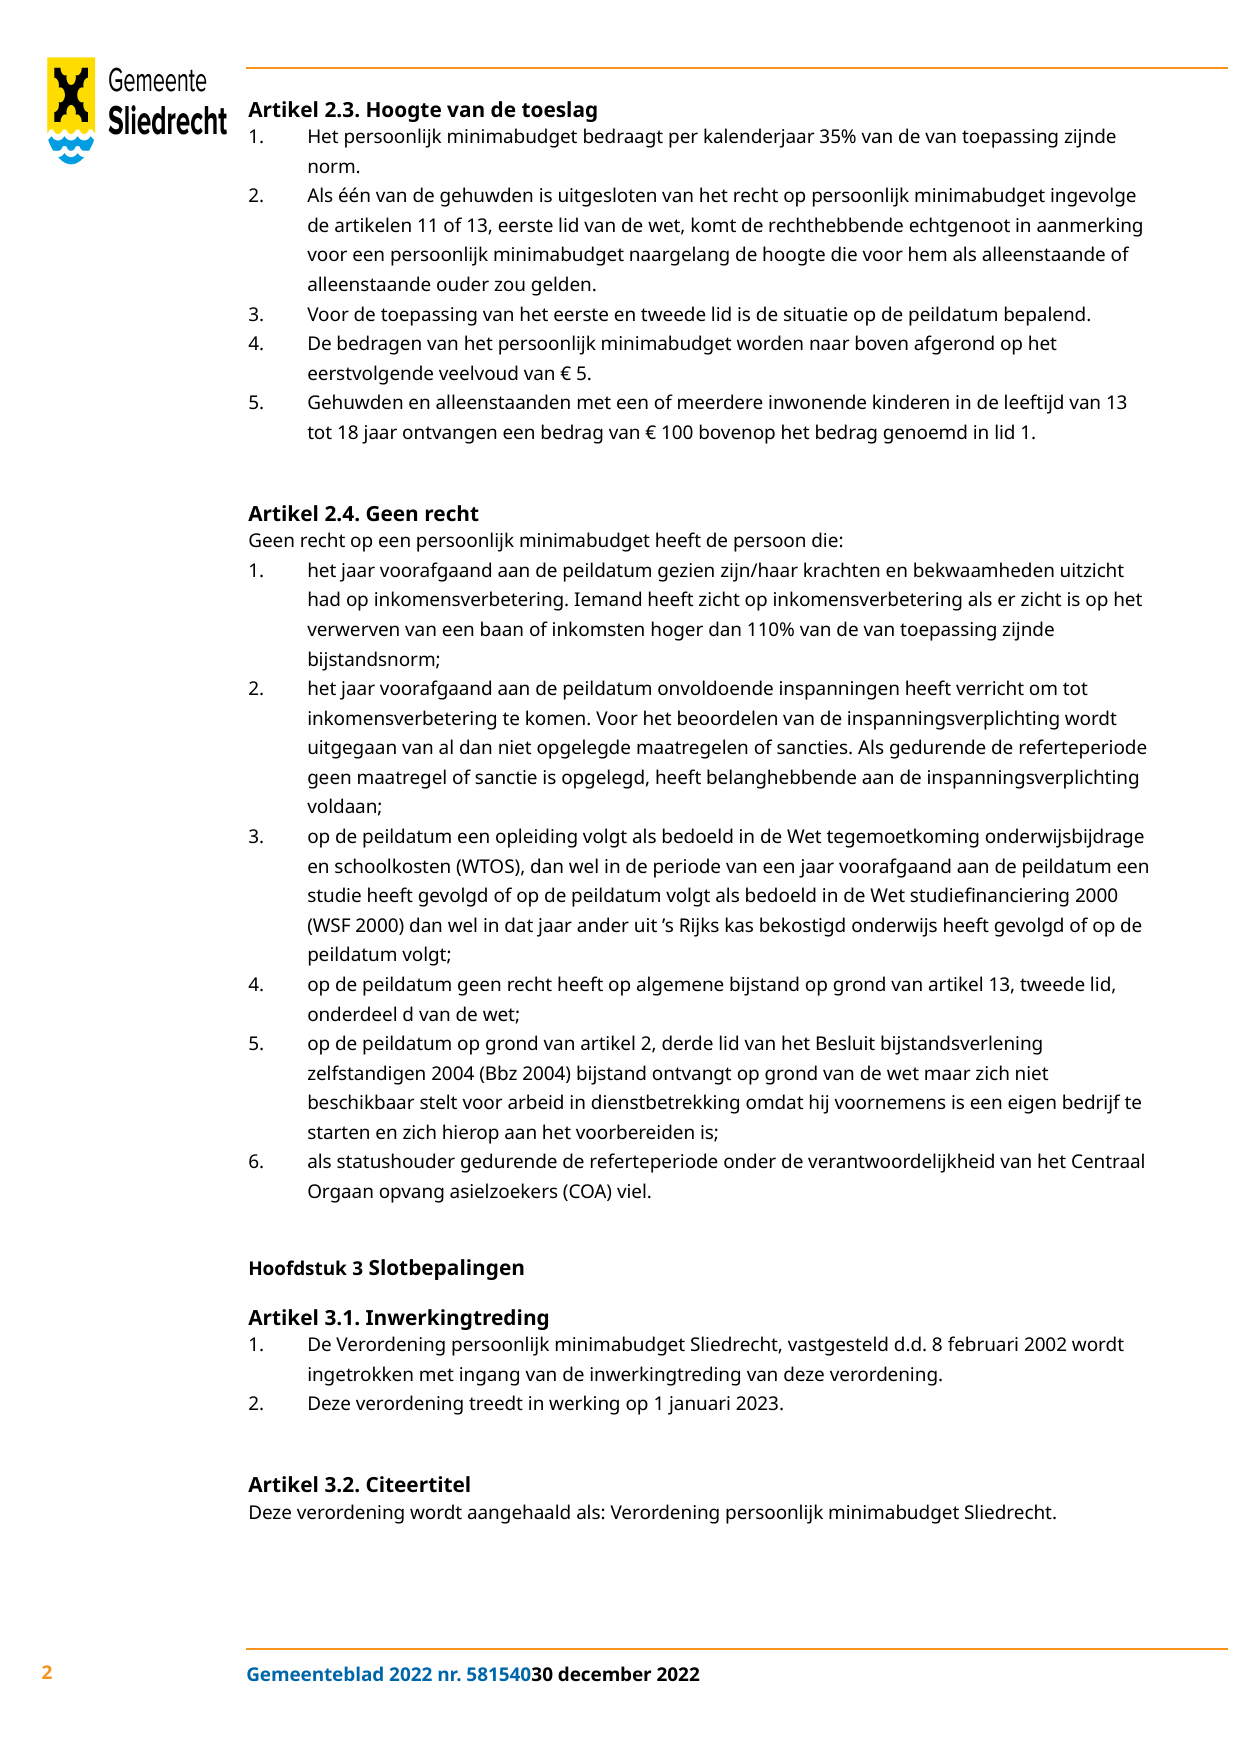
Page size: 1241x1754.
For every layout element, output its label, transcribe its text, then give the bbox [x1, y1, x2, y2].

list Als één van de gehuwden is uitgesloten van het recht op persoonlijk minimabudget ingevolge de artikelen 11 of 13, eerste lid van de wet, komt de rechthebbende echtgenoot in aanmerking voor een persoonlijk minimabudget naargelang de hoogte die voor hem als alleenstaande of alleenstaande ouder zou gelden. [248, 182, 1152, 297]
list op de peildatum op grond van artikel 2, derde lid van het Besluit bijstandsverlening zelfstandigen 2004 (Bbz 2004) bijstand ontvangt op grond van de wet maar zich niet beschikbaar stelt voor arbeid in dienstbetrekking omdat hij voornemens is een eigen bedrijf te starten en zich hierop aan het voorbereiden is; [248, 1030, 1152, 1145]
text Geen recht op een persoonlijk minimabudget heeft de persoon die: [248, 527, 1152, 553]
list op de peildatum een opleiding volgt als bedoeld in de Wet tegemoetkoming onderwijsbijdrage en schoolkosten (WTOS), dan wel in de periode van een jaar voorafgaand aan de peildatum een studie heeft gevolgd of op de peildatum volgt als bedoeld in de Wet studiefinanciering 2000 (WSF 2000) dan wel in dat jaar ander uit ’s Rijks kas bekostigd onderwijs heeft gevolgd of op de peildatum volgt; [248, 823, 1152, 967]
text Hoofdstuk 3 Slotbepalingen [248, 1253, 1152, 1282]
list De Verordening persoonlijk minimabudget Sliedrecht, vastgesteld d.d. 8 februari 2002 wordt ingetrokken met ingang van de inwerkingtreding van deze verordening. [248, 1331, 1152, 1387]
list het jaar voorafgaand aan de peildatum gezien zijn/haar krachten en bekwaamheden uitzicht had op inkomensverbetering. Iemand heeft zicht op inkomensverbetering als er zicht is op het verwerven van een baan of inkomsten hoger dan 110% van de van toepassing zijnde bijstandsnorm; [248, 557, 1152, 672]
list Voor de toepassing van het eerste en tweede lid is de situatie op de peildatum bepalend. [248, 301, 1152, 326]
list Deze verordening treedt in werking op 1 januari 2023. [248, 1390, 1152, 1416]
text Artikel 2.3. Hoogte van de toeslag [248, 95, 1152, 123]
list het jaar voorafgaand aan de peildatum onvoldoende inspanningen heeft verricht om tot inkomensverbetering te komen. Voor het beoordelen van de inspanningsverplichting wordt uitgegaan van al dan niet opgelegde maatregelen of sancties. Als gedurende de referteperiode geen maatregel of sanctie is opgelegd, heeft belanghebbende aan de inspanningsverplichting voldaan; [248, 675, 1152, 819]
list als statushouder gedurende de referteperiode onder de verantwoordelijkheid van het Centraal Orgaan opvang asielzoekers (COA) viel. [248, 1149, 1152, 1204]
text Deze verordening wordt aangehaald als: Verordening persoonlijk minimabudget Sliedrecht. [248, 1499, 1152, 1524]
text Artikel 2.4. Geen recht [248, 499, 1152, 527]
list De bedragen van het persoonlijk minimabudget worden naar boven afgerond op het eerstvolgende veelvoud van € 5. [248, 330, 1152, 386]
text Artikel 3.2. Citeertitel [248, 1470, 1152, 1499]
text Artikel 3.1. Inwerkingtreding [248, 1303, 1152, 1331]
list Het persoonlijk minimabudget bedraagt per kalenderjaar 35% van de van toepassing zijnde norm. [248, 123, 1152, 178]
picture [41, 47, 231, 172]
list Gehuwden en alleenstaanden met een of meerdere inwonende kinderen in de leeftijd van 13 tot 18 jaar ontvangen een bedrag van € 100 bovenop het bedrag genoemd in lid 1. [248, 389, 1152, 445]
list op de peildatum geen recht heeft op algemene bijstand op grond van artikel 13, tweede lid, onderdeel d van de wet; [248, 971, 1152, 1027]
